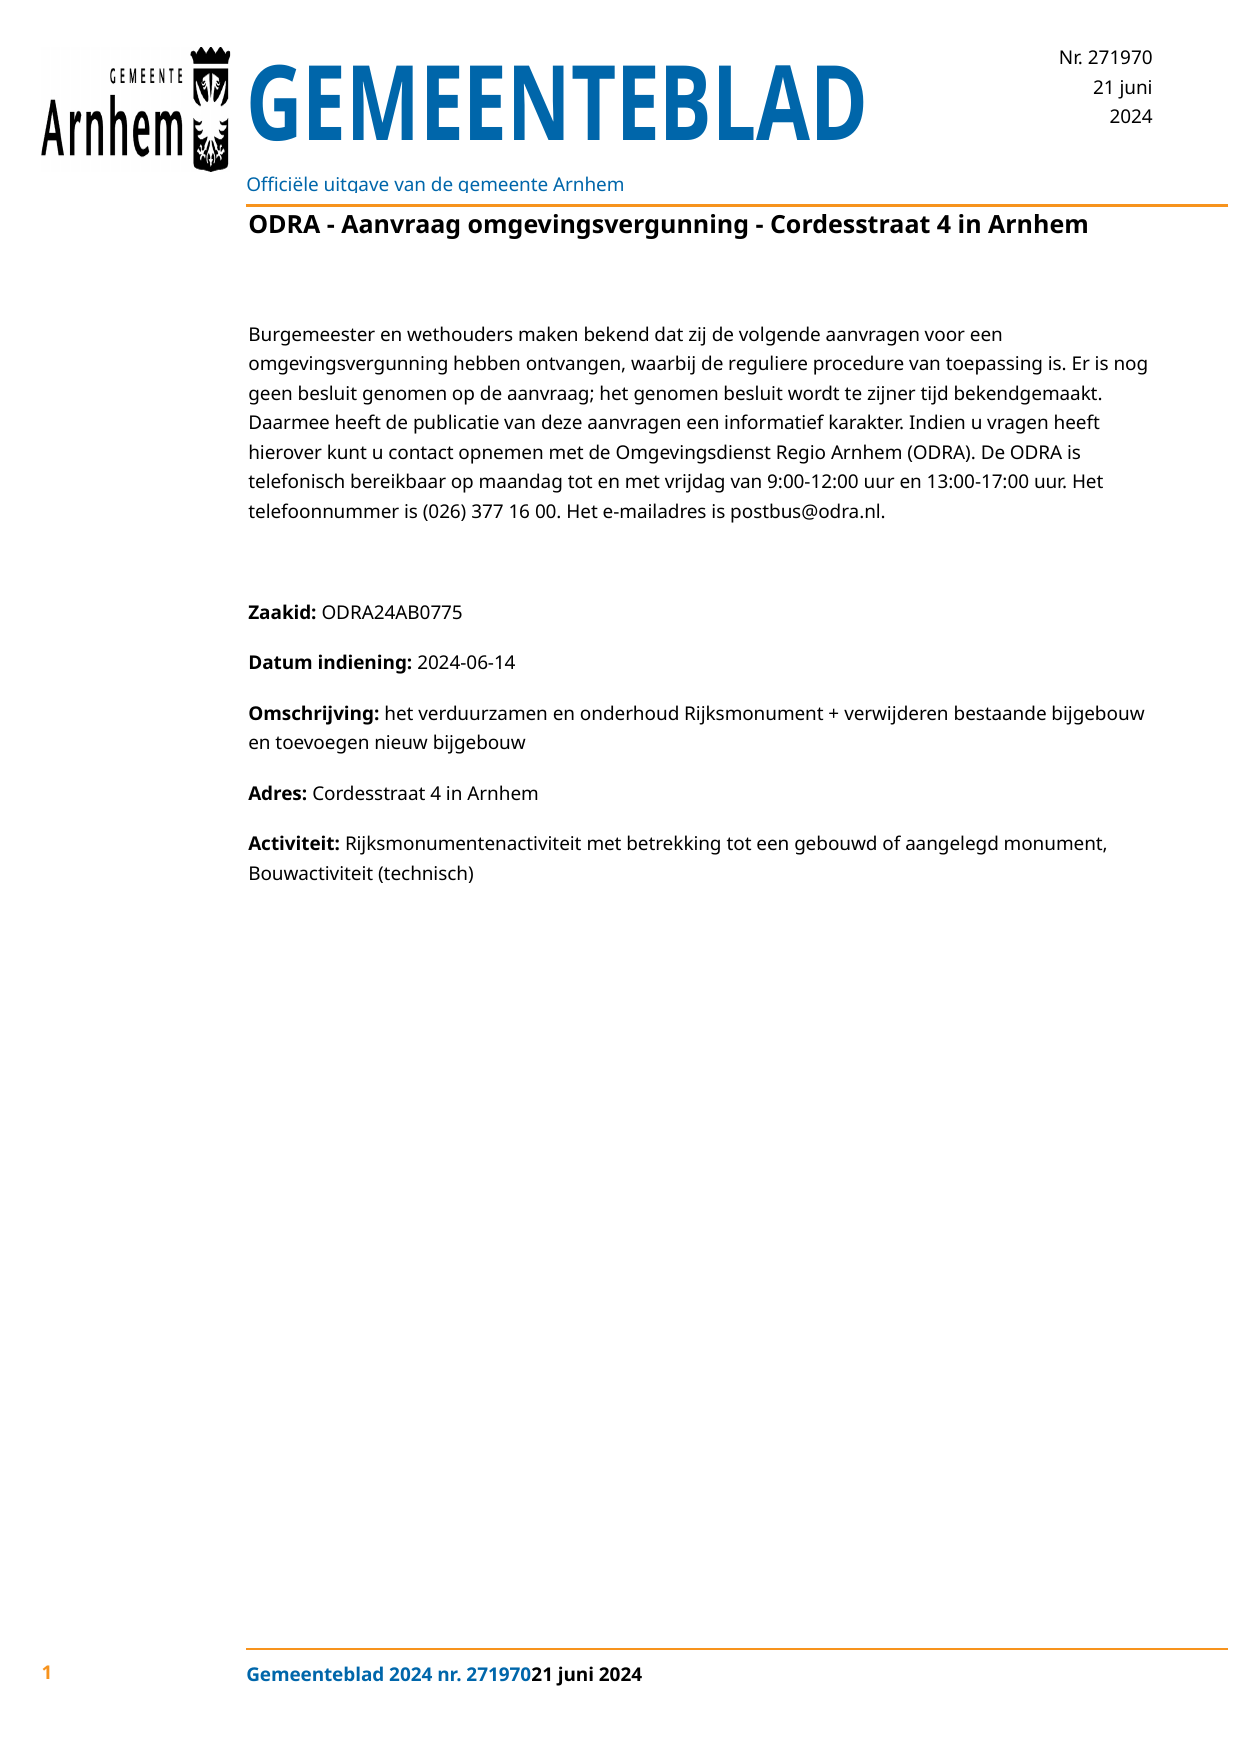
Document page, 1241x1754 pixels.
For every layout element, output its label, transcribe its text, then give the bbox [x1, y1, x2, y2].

text Activiteit: Rijksmonumentenactiviteit met betrekking tot een gebouwd of aangelegd monument, Bouwactiviteit (technisch) [248, 830, 1152, 886]
text Burgemeester en wethouders maken bekend dat zij de volgende aanvragen voor een omgevingsvergunning hebben ontvangen, waarbij de reguliere procedure van toepassing is. Er is nog geen besluit genomen op de aanvraag; het genomen besluit wordt te zijner tijd bekendgemaakt. Daarmee heeft de publicatie van deze aanvragen een informatief karakter. Indien u vragen heeft hierover kunt u contact opnemen met de Omgevingsdienst Regio Arnhem (ODRA). De ODRA is telefonisch bereikbaar op maandag tot en met vrijdag van 9:00-12:00 uur en 13:00-17:00 uur. Het telefoonnummer is (026) 377 16 00. Het e-mailadres is postbus@odra.nl. [248, 321, 1152, 524]
text Zaakid: ODRA24AB0775 [248, 599, 1152, 625]
text Omschrijving: het verduurzamen en onderhoud Rijksmonument + verwijderen bestaande bijgebouw en toevoegen nieuw bijgebouw [248, 700, 1152, 755]
text ODRA - Aanvraag omgevingsvergunning - Cordesstraat 4 in Arnhem [248, 207, 1152, 241]
picture [41, 47, 231, 172]
text Adres: Cordesstraat 4 in Arnhem [248, 780, 1152, 806]
text Datum indiening: 2024-06-14 [248, 649, 1152, 675]
